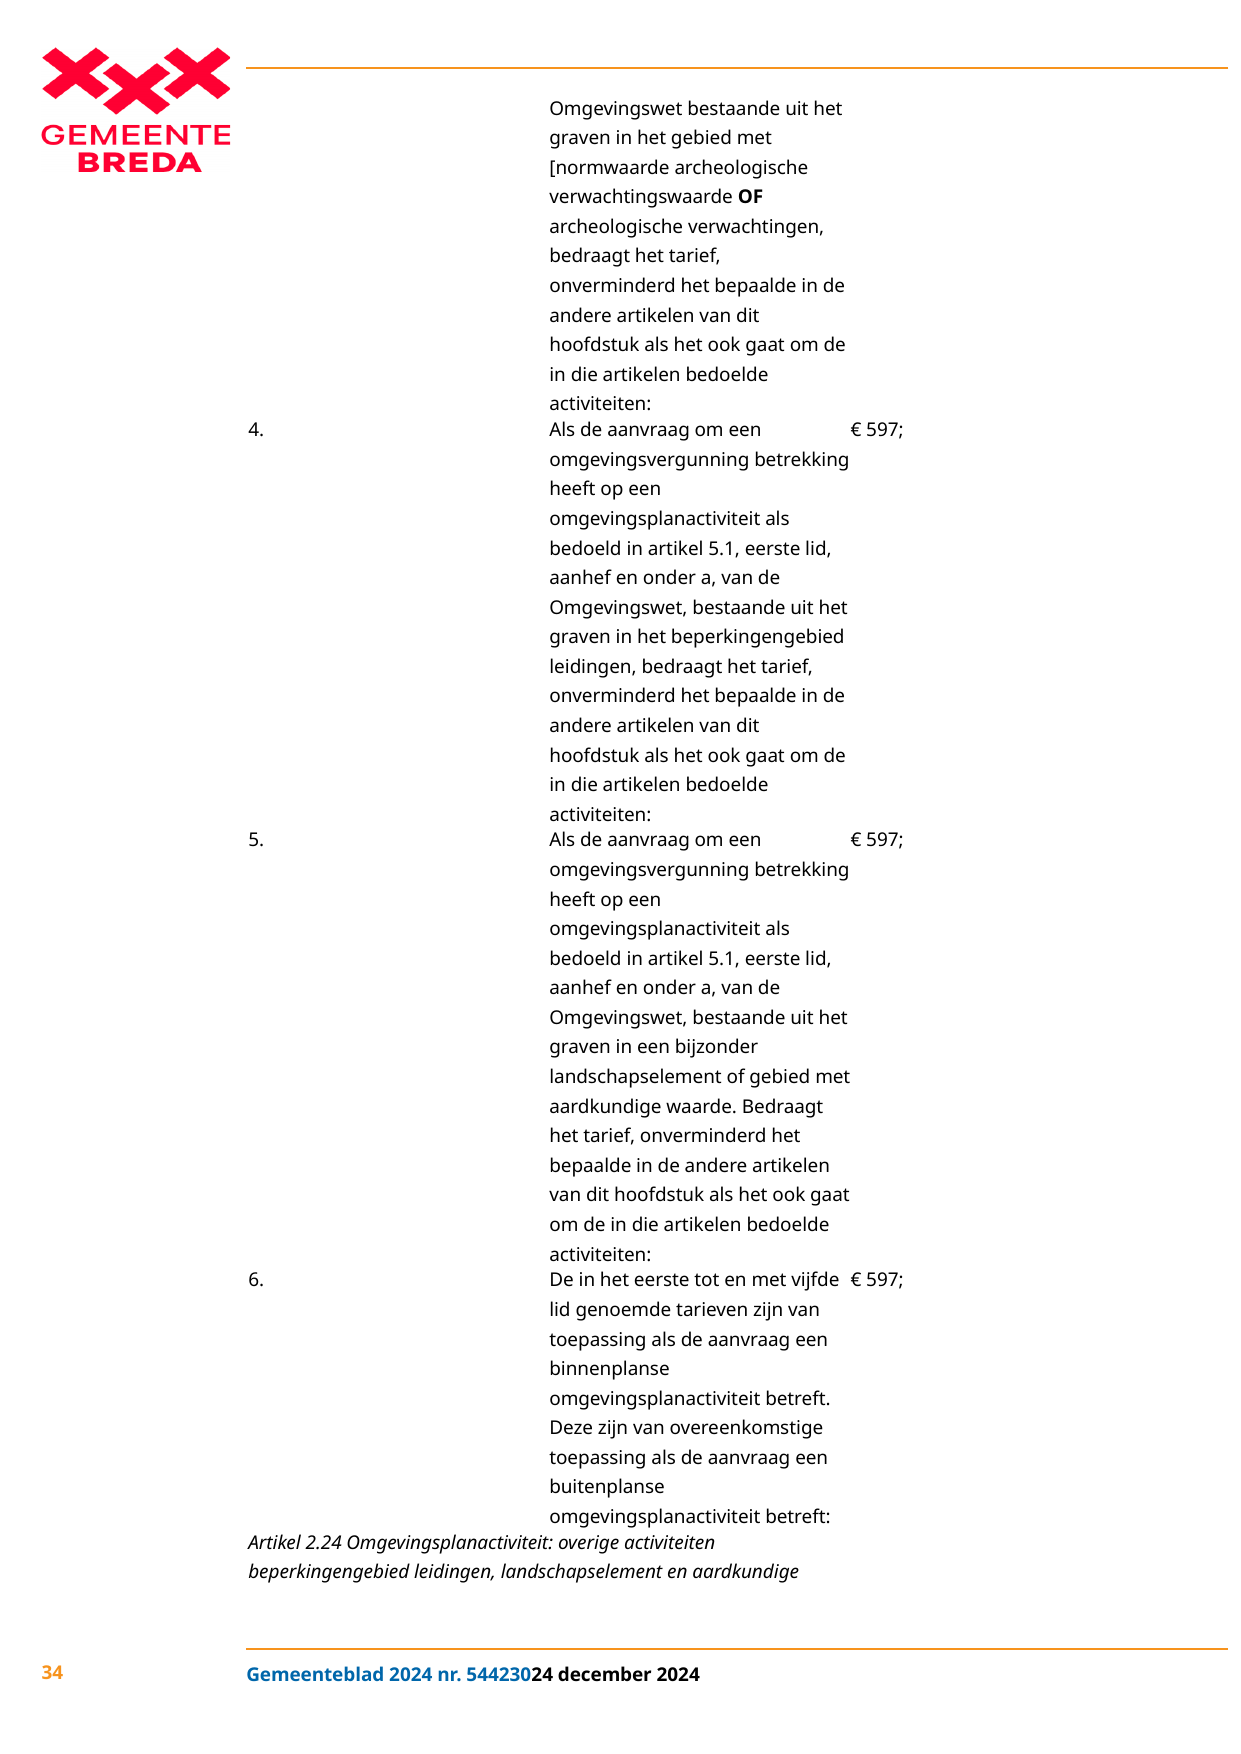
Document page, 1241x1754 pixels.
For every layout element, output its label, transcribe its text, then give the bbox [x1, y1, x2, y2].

table_cell [248, 95, 549, 416]
table_cell € 597; [850, 1267, 1152, 1529]
table_cell € 597; [850, 416, 1152, 827]
table_cell Als de aanvraag om een omgevingsvergunning betrekking heeft op een omgevingsplanactiviteit als bedoeld in artikel 5.1, eerste lid, aanhef en onder a, van de Omgevingswet, bestaande uit het graven in het beperkingengebied leidingen, bedraagt het tarief, onverminderd het bepaalde in de andere artikelen van dit hoofdstuk als het ook gaat om de in die artikelen bedoelde activiteiten: [549, 416, 850, 827]
table_cell Als de aanvraag om een omgevingsvergunning betrekking heeft op een omgevingsplanactiviteit als bedoeld in artikel 5.1, eerste lid, aanhef en onder a, van de Omgevingswet, bestaande uit het graven in een bijzonder landschapselement of gebied met aardkundige waarde. Bedraagt het tarief, onverminderd het bepaalde in de andere artikelen van dit hoofdstuk als het ook gaat om de in die artikelen bedoelde activiteiten: [549, 827, 850, 1267]
table_cell 4. [248, 416, 549, 827]
picture [41, 47, 231, 172]
table_cell [850, 1529, 1152, 1584]
table_cell De in het eerste tot en met vijfde lid genoemde tarieven zijn van toepassing als de aanvraag een binnenplanse omgevingsplanactiviteit betreft. Deze zijn van overeenkomstige toepassing als de aanvraag een buitenplanse omgevingsplanactiviteit betreft: [549, 1267, 850, 1529]
table_cell 5. [248, 827, 549, 1267]
table_cell € 597; [850, 827, 1152, 1267]
table_cell [850, 95, 1152, 416]
table_cell 6. [248, 1267, 549, 1529]
table_cell Omgevingswet bestaande uit het graven in het gebied met [normwaarde archeologische verwachtingswaarde OF archeologische verwachtingen, bedraagt het tarief, onverminderd het bepaalde in de andere artikelen van dit hoofdstuk als het ook gaat om de in die artikelen bedoelde activiteiten: [549, 95, 850, 416]
table_cell Artikel 2.24 Omgevingsplanactiviteit: overige activiteiten beperkingengebied leidingen, landschapselement en aardkundige [248, 1529, 850, 1584]
